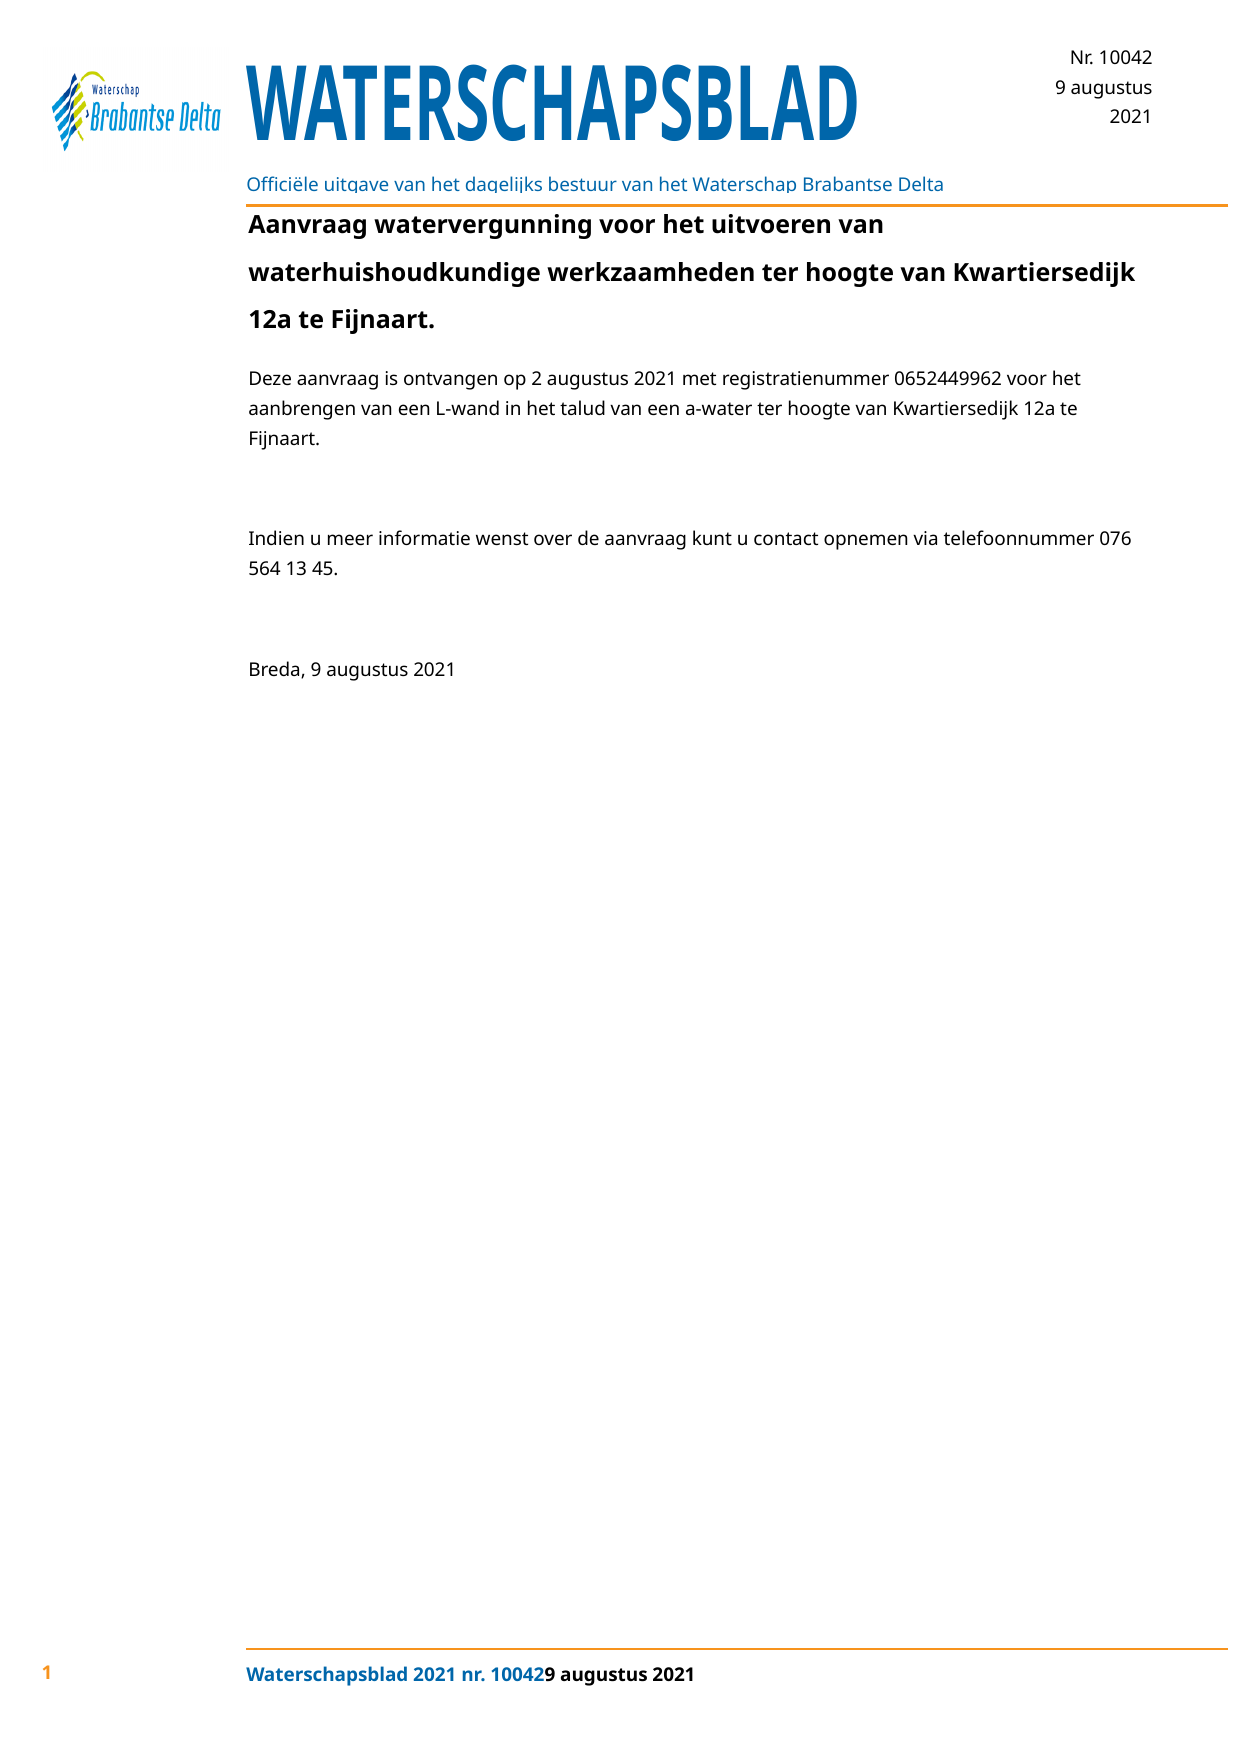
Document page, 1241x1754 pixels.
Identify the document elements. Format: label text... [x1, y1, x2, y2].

picture [41, 47, 231, 172]
text Indien u meer informatie wenst over de aanvraag kunt u contact opnemen via telefoonnummer 076 564 13 45. [248, 526, 1152, 581]
text Aanvraag watervergunning voor het uitvoeren van waterhuishoudkundige werkzaamheden ter hoogte van Kwartiersedijk 12a te Fijnaart. [248, 207, 1152, 336]
text Breda, 9 augustus 2021 [248, 656, 1152, 682]
text Deze aanvraag is ontvangen op 2 augustus 2021 met registratienummer 0652449962 voor het aanbrengen van een L-wand in het talud van een a-water ter hoogte van Kwartiersedijk 12a te Fijnaart. [248, 366, 1152, 450]
